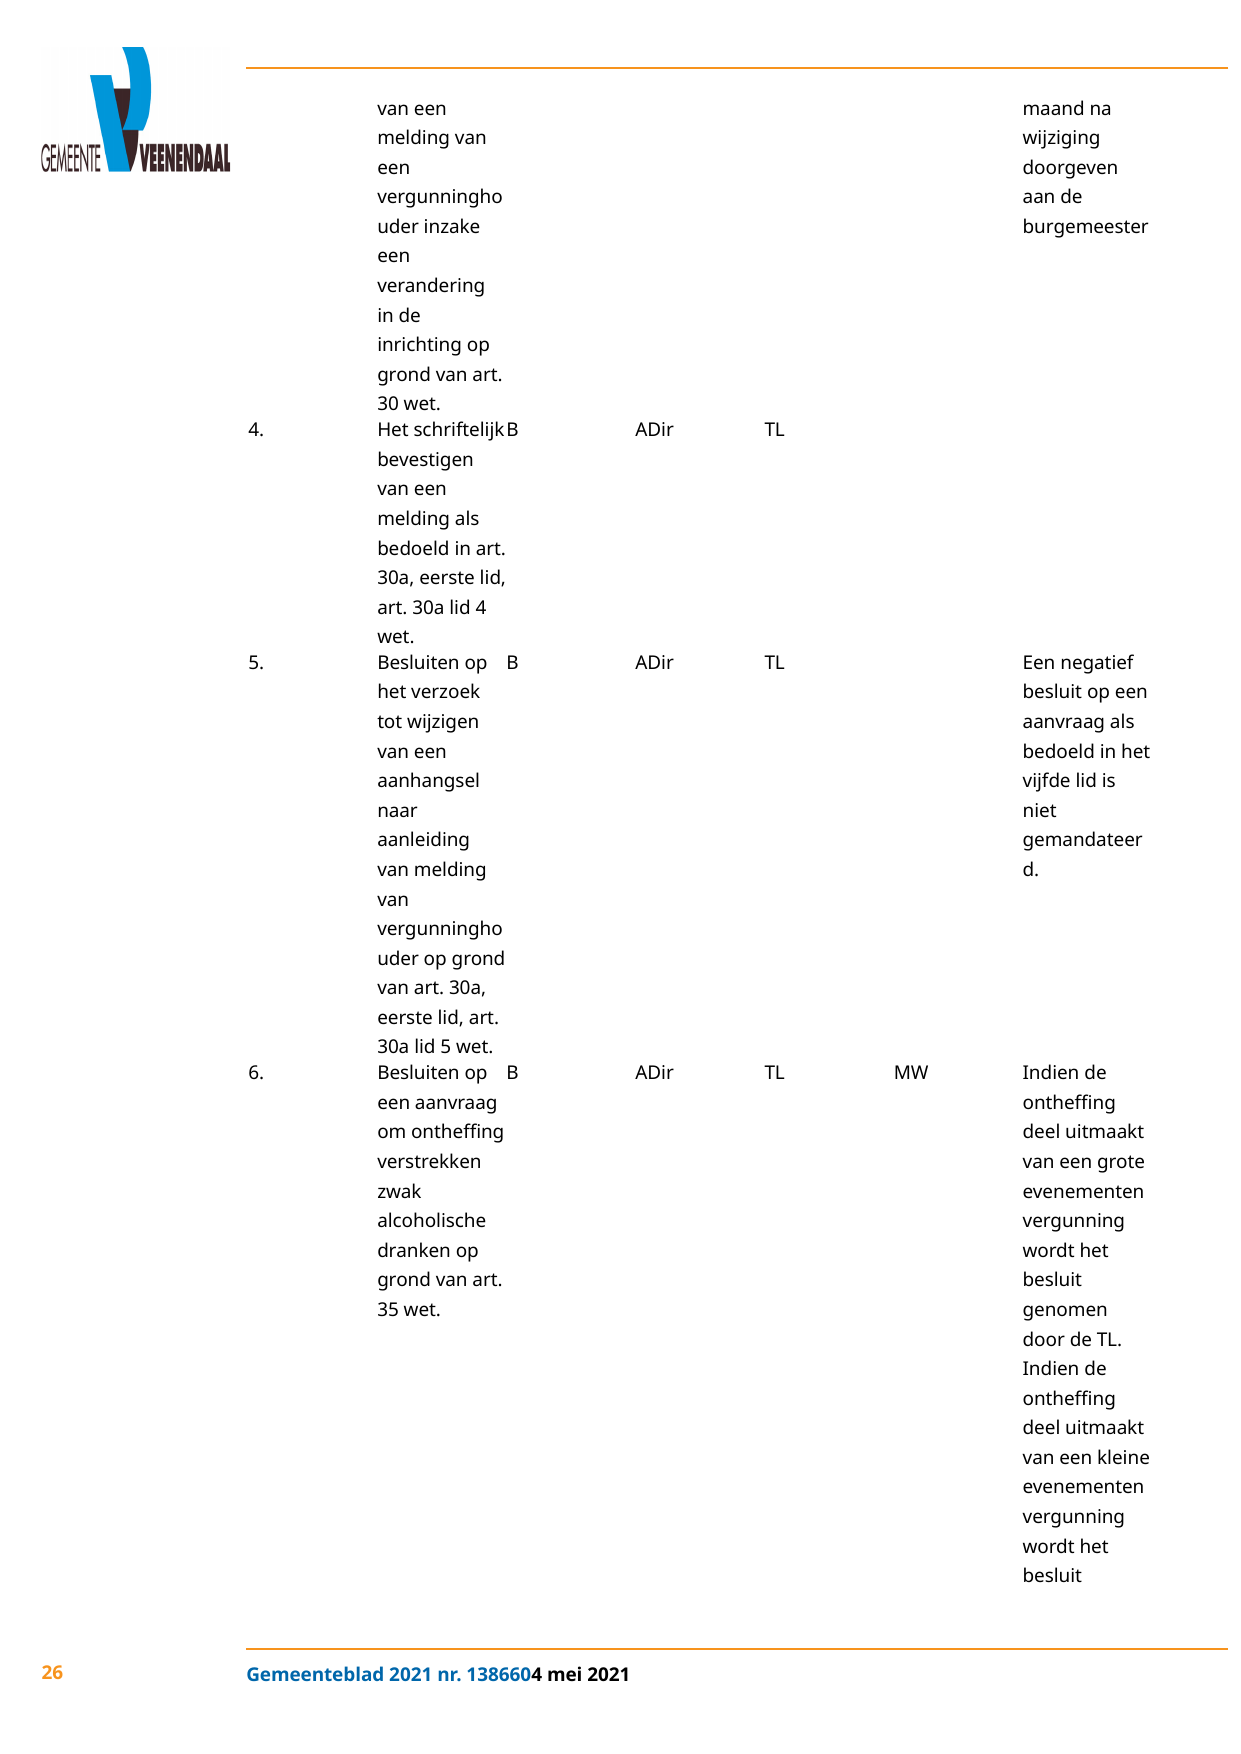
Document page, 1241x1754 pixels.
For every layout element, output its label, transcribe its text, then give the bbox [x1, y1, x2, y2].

table_cell TL [764, 416, 893, 649]
table_cell 5. [248, 649, 377, 1059]
table_cell Besluiten op een aanvraag om ontheffing verstrekken zwak alcoholische dranken op grond van art. 35 wet. [377, 1060, 506, 1588]
table_cell B [506, 649, 635, 1059]
table_cell 4. [248, 416, 377, 649]
table_cell ADir [635, 649, 764, 1059]
table_cell Een negatief besluit op een aanvraag als bedoeld in het vijfde lid is niet gemandateerd. [1023, 649, 1152, 1059]
table_cell TL [764, 649, 893, 1059]
table_cell [894, 649, 1022, 1059]
table_cell [894, 95, 1022, 416]
table_cell ADir [635, 416, 764, 649]
table_cell B [506, 416, 635, 649]
table_cell maand na wijziging doorgeven aan de burgemeester [1023, 95, 1152, 416]
table_cell MW [894, 1060, 1022, 1588]
table_cell [635, 95, 764, 416]
table_cell [894, 416, 1022, 649]
table_cell [248, 95, 377, 416]
table_cell B [506, 1060, 635, 1588]
table_cell [764, 95, 893, 416]
table_cell van een melding van een vergunninghouder inzake een verandering in de inrichting op grond van art. 30 wet. [377, 95, 506, 416]
table_cell [1023, 416, 1152, 649]
table_cell TL [764, 1060, 893, 1588]
table_cell 6. [248, 1060, 377, 1588]
table_cell ADir [635, 1060, 764, 1588]
table_cell Indien de ontheffing deel uitmaakt van een grote evenementenvergunning wordt het besluit genomen door de TL. Indien de ontheffing deel uitmaakt van een kleine evenementenvergunning wordt het besluit [1023, 1060, 1152, 1588]
picture [123, 47, 231, 172]
table_cell [506, 95, 635, 416]
picture [41, 47, 130, 172]
table_cell Besluiten op het verzoek tot wijzigen van een aanhangsel naar aanleiding van melding van vergunninghouder op grond van art. 30a, eerste lid, art. 30a lid 5 wet. [377, 649, 506, 1059]
table_cell Het schriftelijk bevestigen van een melding als bedoeld in art. 30a, eerste lid, art. 30a lid 4 wet. [377, 416, 506, 649]
